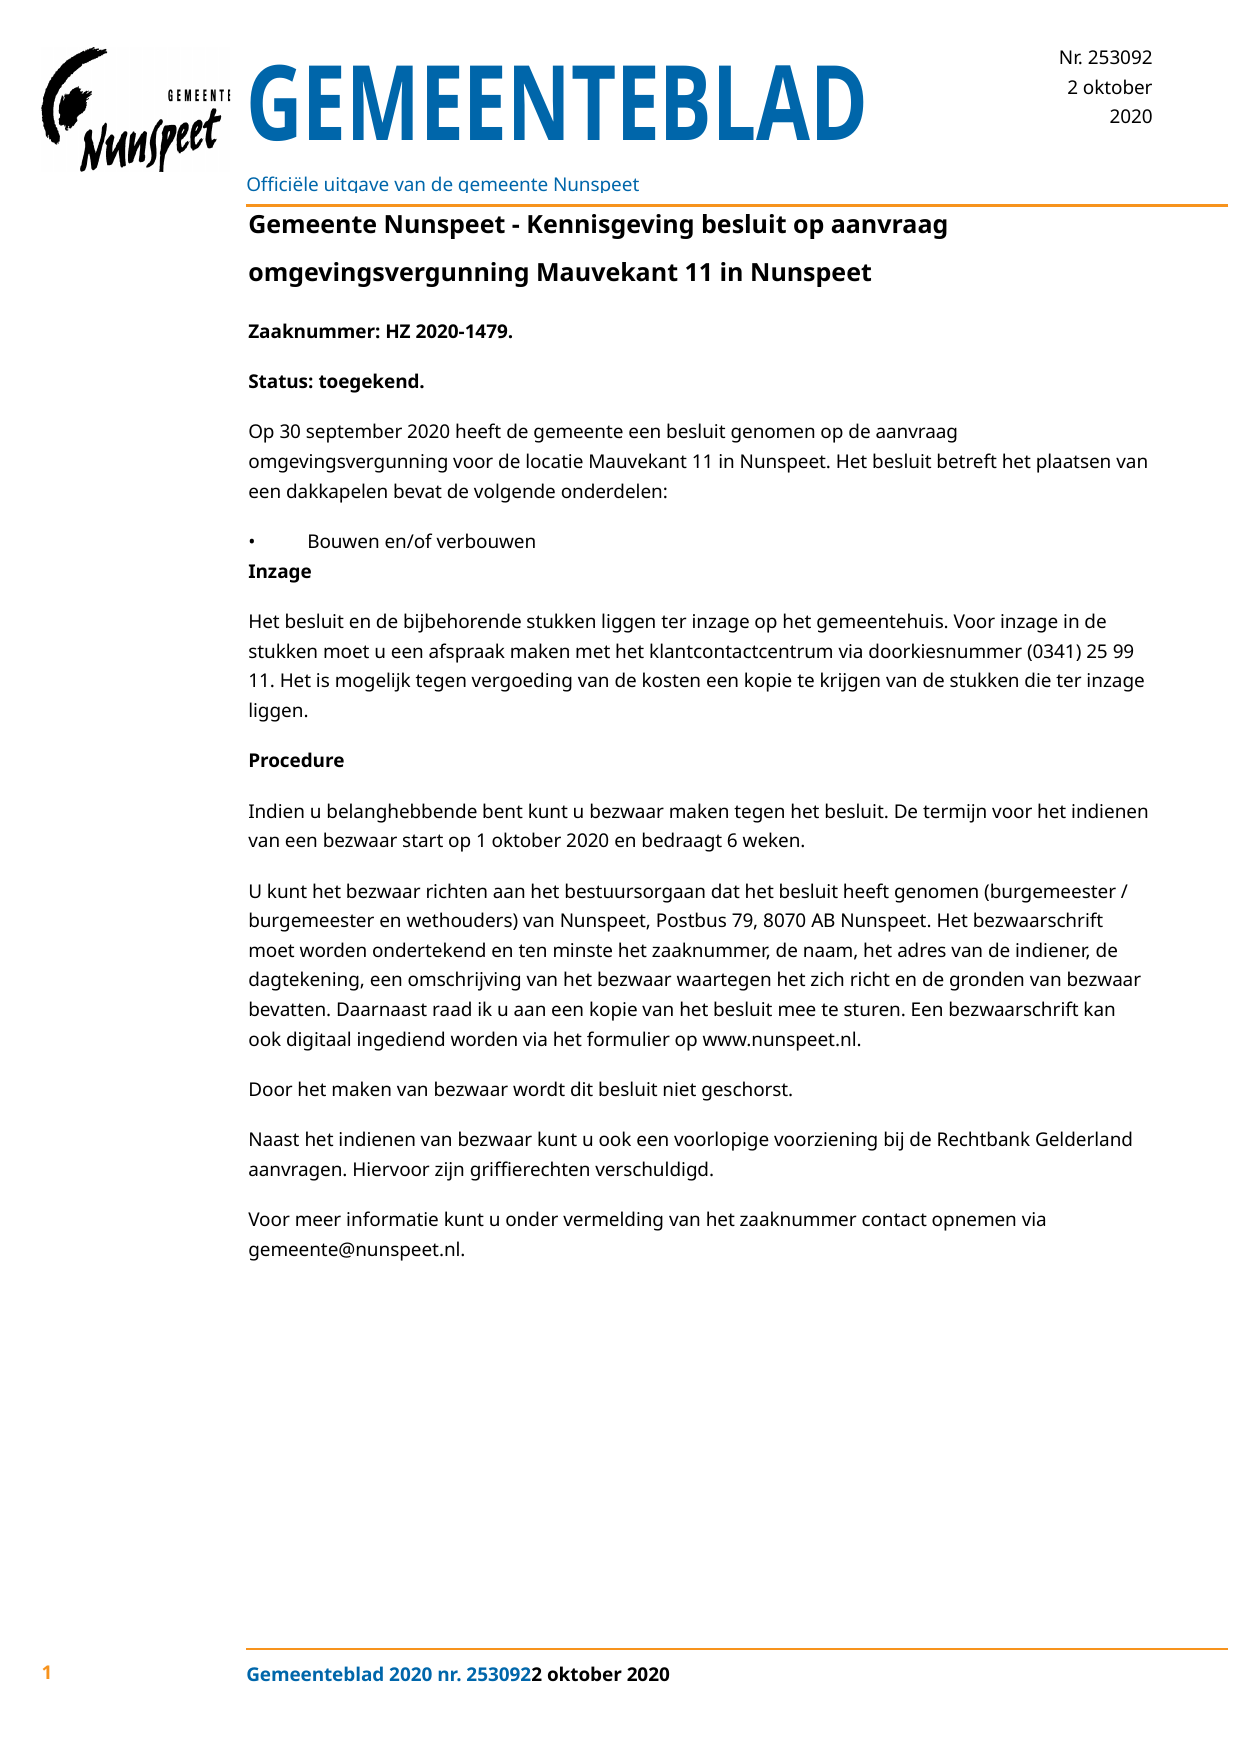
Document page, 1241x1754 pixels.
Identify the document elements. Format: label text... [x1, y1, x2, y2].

text Zaaknummer: HZ 2020-1479. [248, 318, 1152, 344]
text Naast het indienen van bezwaar kunt u ook een voorlopige voorziening bij de Rechtbank Gelderland aanvragen. Hiervoor zijn griffierechten verschuldigd. [248, 1127, 1152, 1182]
text Inzage [248, 558, 1152, 584]
text Status: toegekend. [248, 368, 1152, 394]
text Indien u belanghebbende bent kunt u bezwaar maken tegen het besluit. De termijn voor het indienen van een bezwaar start op 1 oktober 2020 en bedraagt 6 weken. [248, 798, 1152, 853]
text U kunt het bezwaar richten aan het bestuursorgaan dat het besluit heeft genomen (burgemeester / burgemeester en wethouders) van Nunspeet, Postbus 79, 8070 AB Nunspeet. Het bezwaarschrift moet worden ondertekend en ten minste het zaaknummer, de naam, het adres van de indiener, de dagtekening, een omschrijving van het bezwaar waartegen het zich richt en de gronden van bezwaar bevatten. Daarnaast raad ik u aan een kopie van het besluit mee te sturen. Een bezwaarschrift kan ook digitaal ingediend worden via het formulier op www.nunspeet.nl. [248, 878, 1152, 1052]
text Door het maken van bezwaar wordt dit besluit niet geschorst. [248, 1076, 1152, 1102]
text Voor meer informatie kunt u onder vermelding van het zaaknummer contact opnemen via gemeente@nunspeet.nl. [248, 1207, 1152, 1262]
list Bouwen en/of verbouwen [248, 528, 1152, 554]
text Procedure [248, 747, 1152, 773]
text Gemeente Nunspeet - Kennisgeving besluit op aanvraag omgevingsvergunning Mauvekant 11 in Nunspeet [248, 207, 1152, 288]
text Het besluit en de bijbehorende stukken liggen ter inzage op het gemeentehuis. Voor inzage in de stukken moet u een afspraak maken met het klantcontactcentrum via doorkiesnummer (0341) 25 99 11. Het is mogelijk tegen vergoeding van de kosten een kopie te krijgen van de stukken die ter inzage liggen. [248, 608, 1152, 723]
text Op 30 september 2020 heeft de gemeente een besluit genomen op de aanvraag omgevingsvergunning voor de locatie Mauvekant 11 in Nunspeet. Het besluit betreft het plaatsen van een dakkapelen bevat de volgende onderdelen: [248, 419, 1152, 504]
picture [41, 47, 231, 172]
